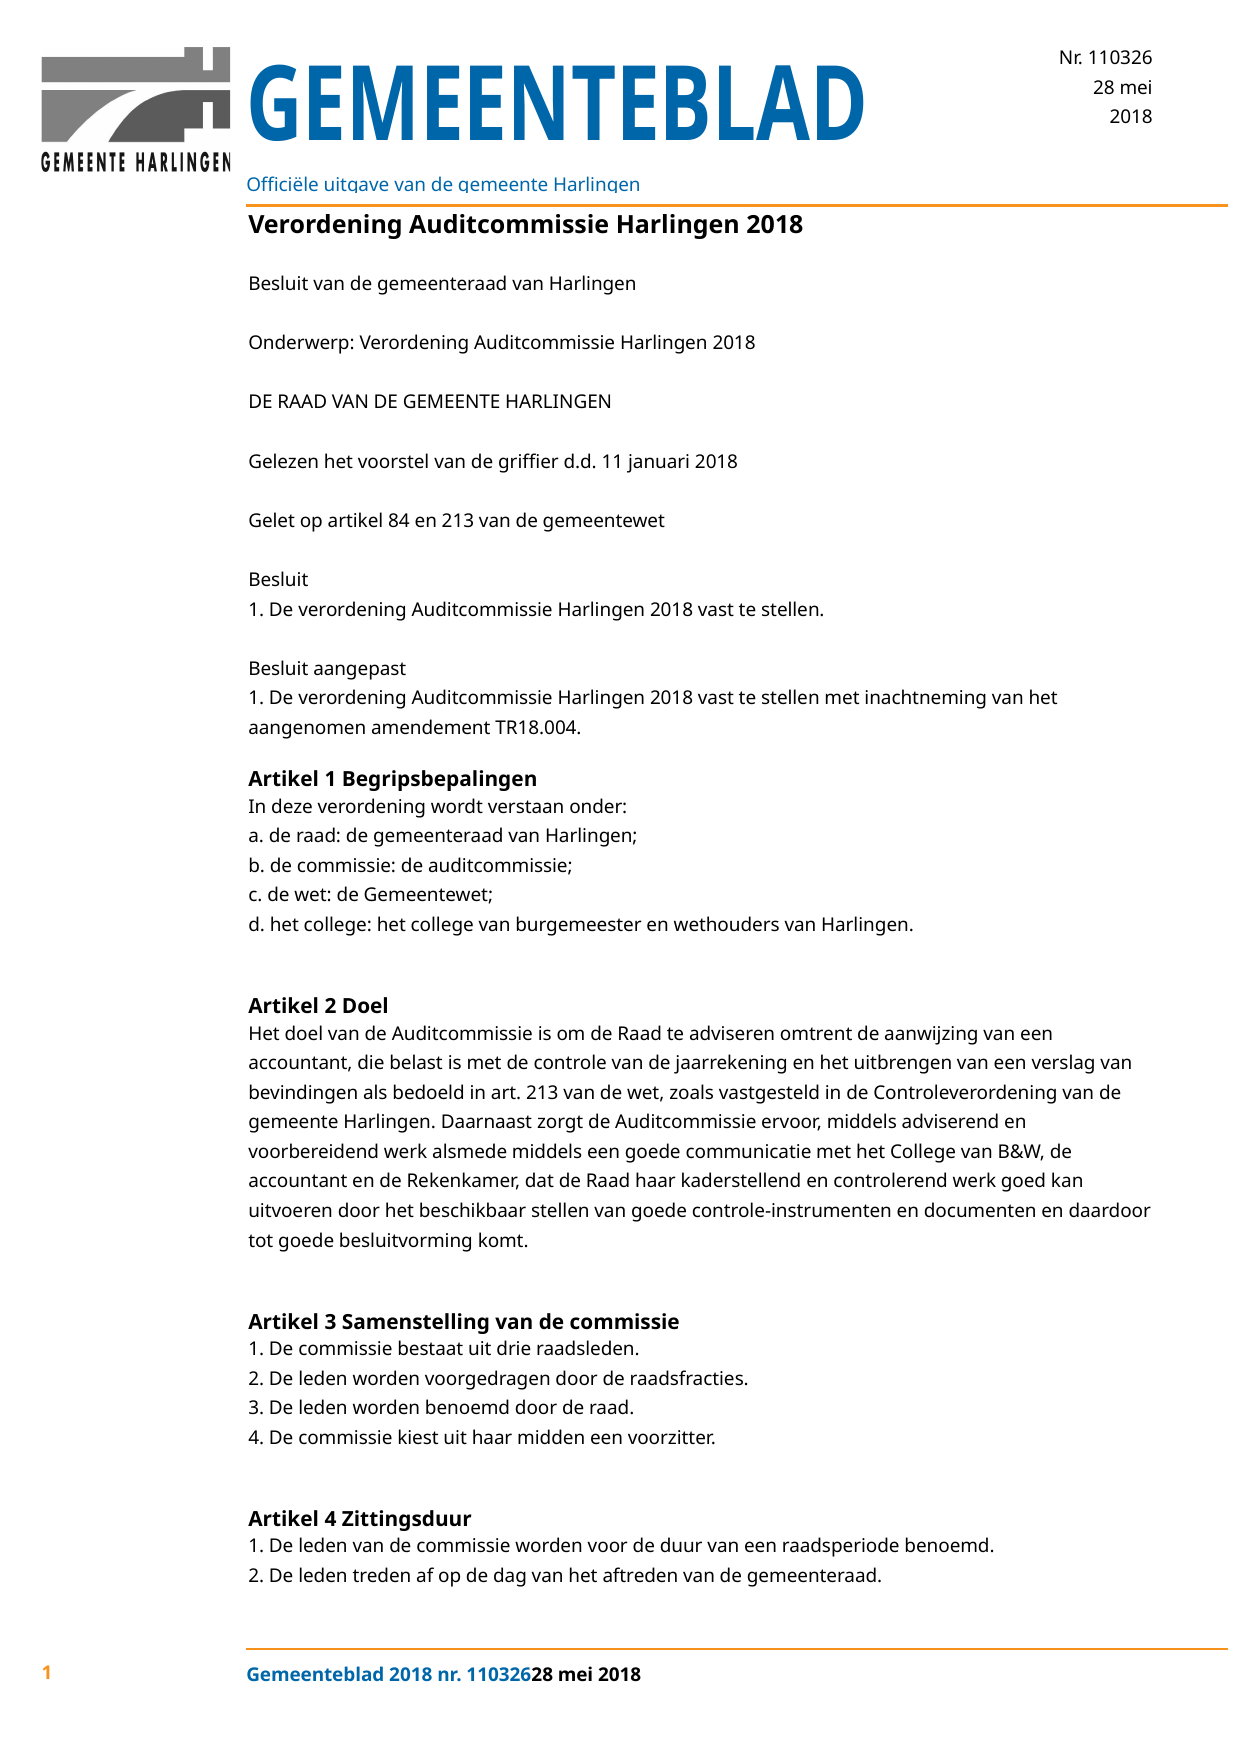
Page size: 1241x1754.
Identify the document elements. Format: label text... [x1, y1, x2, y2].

text Besluit van de gemeenteraad van Harlingen [248, 270, 1152, 296]
text Gelezen het voorstel van de griffier d.d. 11 januari 2018 [248, 448, 1152, 473]
text 3. De leden worden benoemd door de raad. [248, 1394, 1152, 1420]
text 1. De verordening Auditcommissie Harlingen 2018 vast te stellen met inachtneming van het aangenomen amendement TR18.004. [248, 684, 1152, 740]
text Gelet op artikel 84 en 213 van de gemeentewet [248, 507, 1152, 533]
text c. de wet: de Gemeentewet; [248, 882, 1152, 907]
picture [41, 47, 231, 172]
text Besluit aangepast [248, 655, 1152, 681]
text DE RAAD VAN DE GEMEENTE HARLINGEN [248, 389, 1152, 414]
text Artikel 1 Begripsbepalingen [248, 764, 1152, 793]
text Het doel van de Auditcommissie is om de Raad te adviseren omtrent de aanwijzing van een accountant, die belast is met de controle van de jaarrekening en het uitbrengen van een verslag van bevindingen als bedoeld in art. 213 van de wet, zoals vastgesteld in de Controleverordening van de gemeente Harlingen. Daarnaast zorgt de Auditcommissie ervoor, middels adviserend en voorbereidend werk alsmede middels een goede communicatie met het College van B&W, de accountant en de Rekenkamer, dat de Raad haar kaderstellend en controlerend werk goed kan uitvoeren door het beschikbaar stellen van goede controle-instrumenten en documenten en daardoor tot goede besluitvorming komt. [248, 1020, 1152, 1252]
text 1. De commissie bestaat uit drie raadsleden. [248, 1335, 1152, 1361]
text Verordening Auditcommissie Harlingen 2018 [248, 207, 1152, 241]
text 1. De verordening Auditcommissie Harlingen 2018 vast te stellen. [248, 596, 1152, 621]
text 2. De leden treden af op de dag van het aftreden van de gemeenteraad. [248, 1562, 1152, 1588]
text Artikel 2 Doel [248, 991, 1152, 1020]
text Onderwerp: Verordening Auditcommissie Harlingen 2018 [248, 329, 1152, 355]
text Besluit [248, 566, 1152, 592]
text 1. De leden van de commissie worden voor de duur van een raadsperiode benoemd. [248, 1532, 1152, 1558]
text In deze verordening wordt verstaan onder: [248, 793, 1152, 819]
text 4. De commissie kiest uit haar midden een voorzitter. [248, 1424, 1152, 1450]
text a. de raad: de gemeenteraad van Harlingen; [248, 822, 1152, 848]
text b. de commissie: de auditcommissie; [248, 852, 1152, 878]
text Artikel 4 Zittingsduur [248, 1504, 1152, 1532]
text 2. De leden worden voorgedragen door de raadsfracties. [248, 1365, 1152, 1391]
text Artikel 3 Samenstelling van de commissie [248, 1307, 1152, 1335]
text d. het college: het college van burgemeester en wethouders van Harlingen. [248, 911, 1152, 937]
